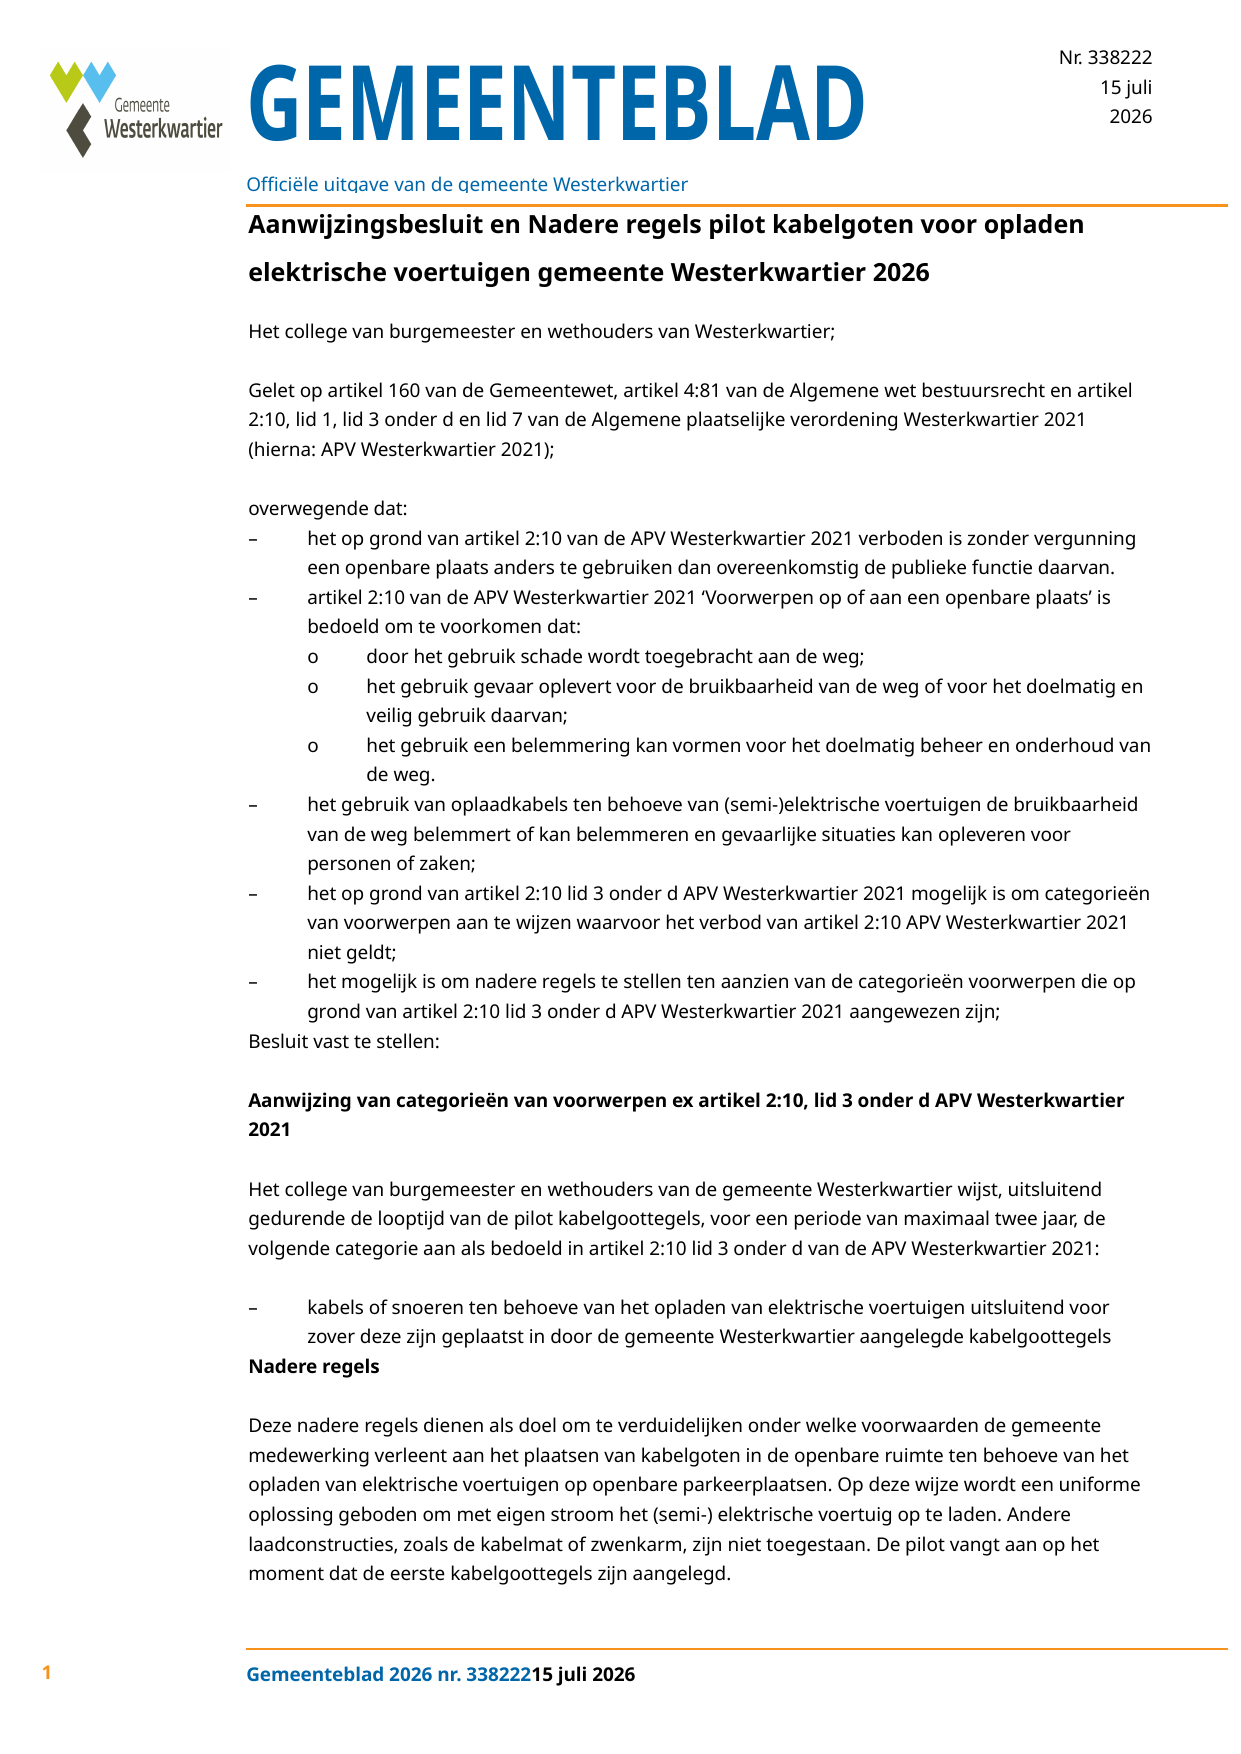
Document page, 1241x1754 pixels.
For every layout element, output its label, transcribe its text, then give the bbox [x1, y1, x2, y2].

text Besluit vast te stellen: [248, 1028, 1152, 1054]
list het op grond van artikel 2:10 van de APV Westerkwartier 2021 verboden is zonder vergunning een openbare plaats anders te gebruiken dan overeenkomstig de publieke functie daarvan. [248, 525, 1152, 580]
list door het gebruik schade wordt toegebracht aan de weg; [307, 643, 1152, 669]
list artikel 2:10 van de APV Westerkwartier 2021 ‘Voorwerpen op of aan een openbare plaats’ is bedoeld om te voorkomen dat: [248, 584, 1152, 639]
text Aanwijzing van categorieën van voorwerpen ex artikel 2:10, lid 3 onder d APV Westerkwartier 2021 [248, 1087, 1152, 1142]
text Aanwijzingsbesluit en Nadere regels pilot kabelgoten voor opladen elektrische voertuigen gemeente Westerkwartier 2026 [248, 207, 1152, 288]
list het gebruik van oplaadkabels ten behoeve van (semi-)elektrische voertuigen de bruikbaarheid van de weg belemmert of kan belemmeren en gevaarlijke situaties kan opleveren voor personen of zaken; [248, 791, 1152, 876]
list het mogelijk is om nadere regels te stellen ten aanzien van de categorieën voorwerpen die op grond van artikel 2:10 lid 3 onder d APV Westerkwartier 2021 aangewezen zijn; [248, 969, 1152, 1024]
text Nadere regels [248, 1353, 1152, 1379]
list kabels of snoeren ten behoeve van het opladen van elektrische voertuigen uitsluitend voor zover deze zijn geplaatst in door de gemeente Westerkwartier aangelegde kabelgoottegels [248, 1294, 1152, 1349]
text Deze nadere regels dienen als doel om te verduidelijken onder welke voorwaarden de gemeente medewerking verleent aan het plaatsen van kabelgoten in de openbare ruimte ten behoeve van het opladen van elektrische voertuigen op openbare parkeerplaatsen. Op deze wijze wordt een uniforme oplossing geboden om met eigen stroom het (semi-) elektrische voertuig op te laden. Andere laadconstructies, zoals de kabelmat of zwenkarm, zijn niet toegestaan. De pilot vangt aan op het moment dat de eerste kabelgoottegels zijn aangelegd. [248, 1412, 1152, 1586]
list het gebruik gevaar oplevert voor de bruikbaarheid van de weg of voor het doelmatig en veilig gebruik daarvan; [307, 673, 1152, 728]
text Het college van burgemeester en wethouders van de gemeente Westerkwartier wijst, uitsluitend gedurende de looptijd van de pilot kabelgoottegels, voor een periode van maximaal twee jaar, de volgende categorie aan als bedoeld in artikel 2:10 lid 3 onder d van de APV Westerkwartier 2021: [248, 1176, 1152, 1261]
list het op grond van artikel 2:10 lid 3 onder d APV Westerkwartier 2021 mogelijk is om categorieën van voorwerpen aan te wijzen waarvoor het verbod van artikel 2:10 APV Westerkwartier 2021 niet geldt; [248, 880, 1152, 965]
text Gelet op artikel 160 van de Gemeentewet, artikel 4:81 van de Algemene wet bestuursrecht en artikel 2:10, lid 1, lid 3 onder d en lid 7 van de Algemene plaatselijke verordening Westerkwartier 2021 (hierna: APV Westerkwartier 2021); [248, 377, 1152, 462]
picture [41, 47, 231, 172]
text overwegende dat: [248, 495, 1152, 521]
list het gebruik een belemmering kan vormen voor het doelmatig beheer en onderhoud van de weg. [307, 732, 1152, 787]
text Het college van burgemeester en wethouders van Westerkwartier; [248, 318, 1152, 344]
